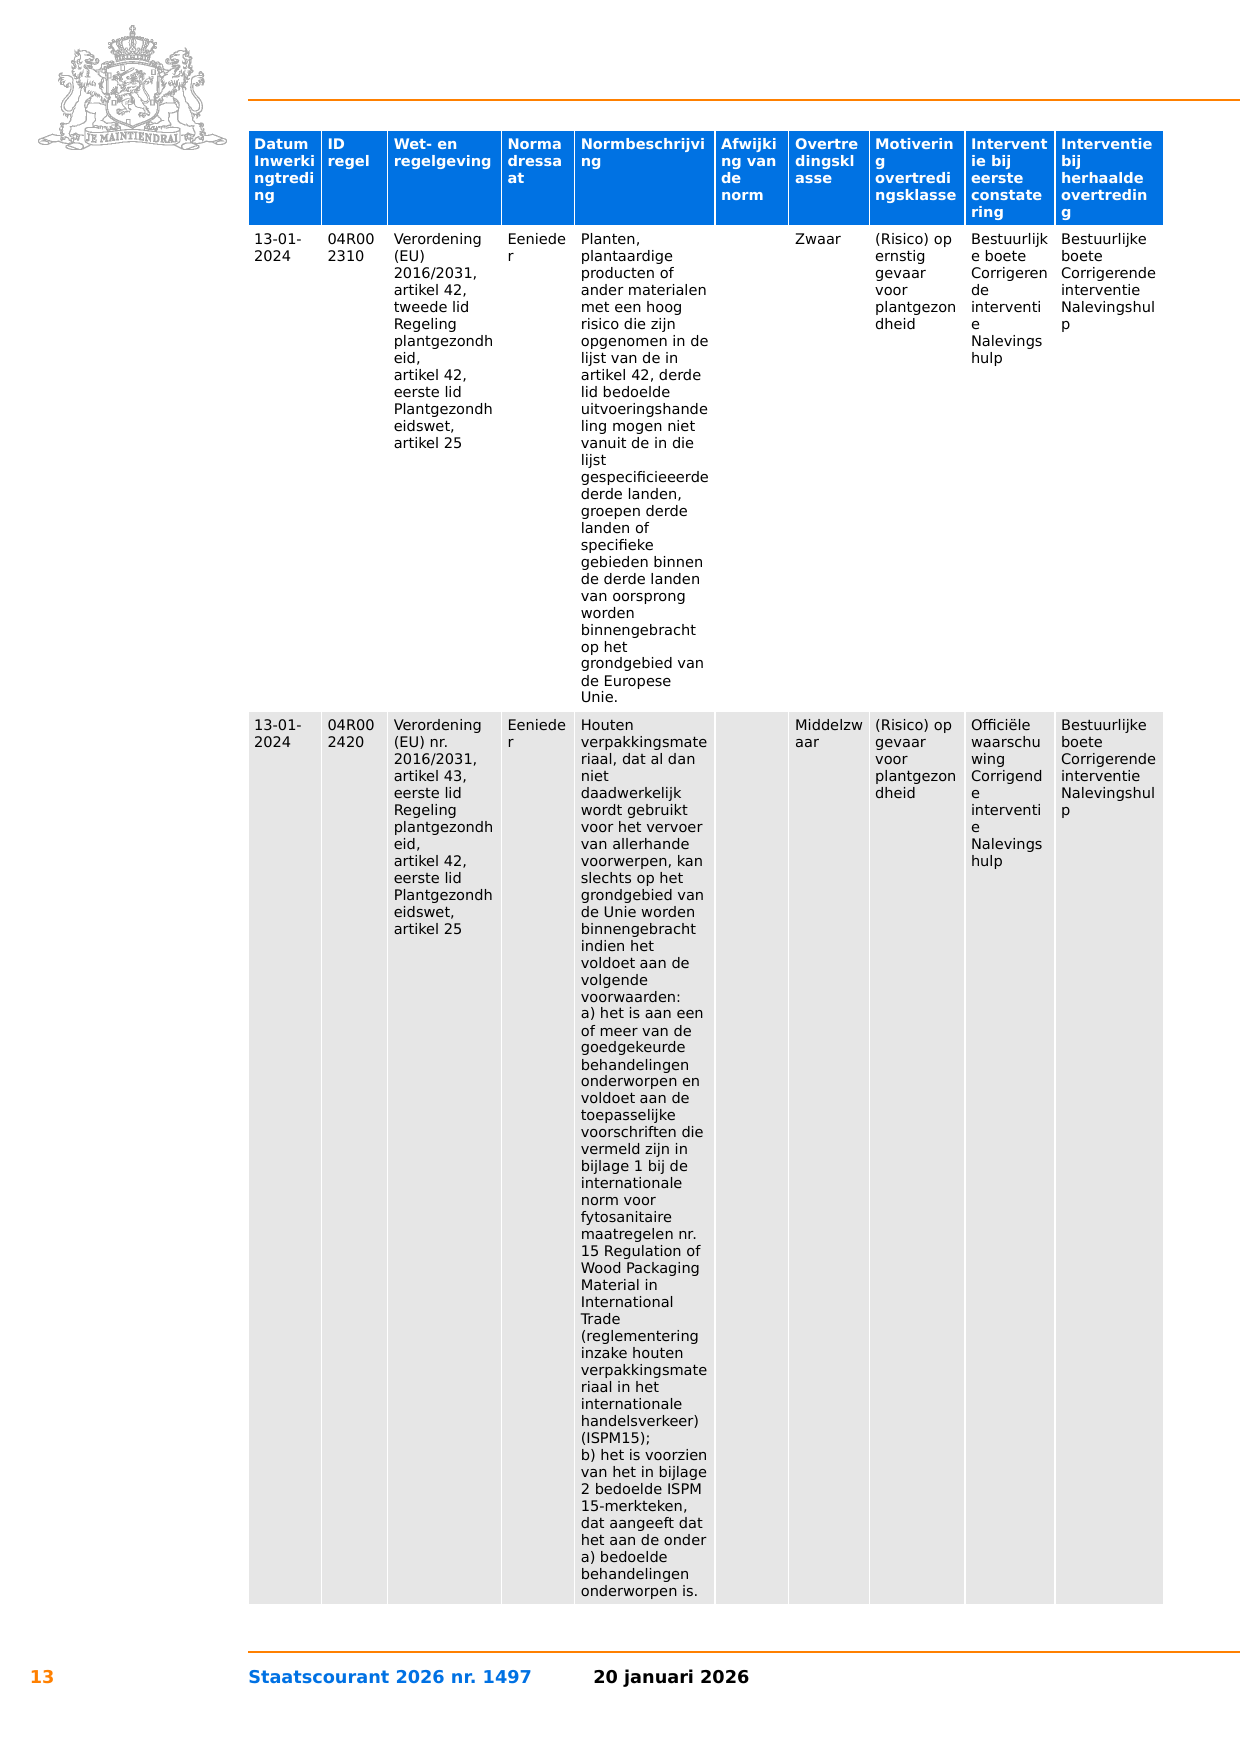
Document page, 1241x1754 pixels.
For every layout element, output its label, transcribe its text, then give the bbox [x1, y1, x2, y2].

picture [38, 25, 227, 150]
table_cell Eenieder [502, 712, 574, 1604]
table_cell 13-01-2024 [249, 712, 321, 1604]
table_cell Planten, plantaardige producten of ander materialen met een hoog risico die zijn opgenomen in de lijst van de in artikel 42, derde lid bedoelde uitvoeringshandeling mogen niet vanuit de in die lijst gespecificieeerde derde landen, groepen derde landen of specifieke gebieden binnen de derde landen van oorsprong worden binnengebracht op het grondgebied van de Europese Unie. [575, 226, 714, 711]
table_header Interventie bij herhaalde overtreding [1056, 131, 1163, 225]
table_cell Zwaar [789, 226, 869, 711]
table_cell (Risico) op gevaar voor plantgezondheid [870, 712, 964, 1604]
table_cell Houten verpakkingsmateriaal, dat al dan niet daadwerkelijk wordt gebruikt voor het vervoer van allerhande voorwerpen, kan slechts op het grondgebied van de Unie worden binnengebracht indien het voldoet aan de volgende voorwaarden: a) het is aan een of meer van de goedgekeurde behandelingen onderworpen en voldoet aan de toepasselijke voorschriften die vermeld zijn in bijlage 1 bij de internationale norm voor fytosanitaire maatregelen nr. 15 Regulation of Wood Packaging Material in International Trade (reglementering inzake houten verpakkingsmateriaal in het internationale handelsverkeer) (ISPM15); b) het is voorzien van het in bijlage 2 bedoelde ISPM 15-merkteken, dat aangeeft dat het aan de onder a) bedoelde behandelingen onderworpen is. [575, 712, 714, 1604]
table_header Interventie bij eerste constatering [966, 131, 1054, 225]
table_header ID regel [322, 131, 387, 225]
table_header Overtredingsklasse [789, 131, 869, 225]
table_cell Eenieder [502, 226, 574, 711]
table_header Datum Inwerkingtreding [249, 131, 321, 225]
table_cell Verordening (EU) 2016/2031, artikel 42, tweede lid Regeling plantgezondheid, artikel 42, eerste lid Plantgezondheidswet, artikel 25 [388, 226, 501, 711]
table_cell 04R002420 [322, 712, 387, 1604]
table_cell Bestuurlijke boete Corrigerende interventie Nalevingshulp [1056, 712, 1163, 1604]
table_header Normadressaat [502, 131, 574, 225]
table_header Wet- en regelgeving [388, 131, 501, 225]
table_cell 13-01-2024 [249, 226, 321, 711]
table_header Normbeschrijving [575, 131, 714, 225]
table_cell 04R002310 [322, 226, 387, 711]
table_header Motivering overtredingsklasse [870, 131, 964, 225]
table_header Afwijking van de norm [716, 131, 788, 225]
table_cell [716, 226, 788, 711]
table_cell (Risico) op ernstig gevaar voor plantgezondheid [870, 226, 964, 711]
table_cell Verordening (EU) nr. 2016/2031, artikel 43, eerste lid Regeling plantgezondheid, artikel 42, eerste lid Plantgezondheidswet, artikel 25 [388, 712, 501, 1604]
table_cell Bestuurlijke boete Corrigerende interventie Nalevingshulp [966, 226, 1054, 711]
table_cell Officiële waarschuwing Corrigende interventie Nalevingshulp [966, 712, 1054, 1604]
table_cell Middelzwaar [789, 712, 869, 1604]
table_cell [716, 712, 788, 1604]
table_cell Bestuurlijke boete Corrigerende interventie Nalevingshulp [1056, 226, 1163, 711]
